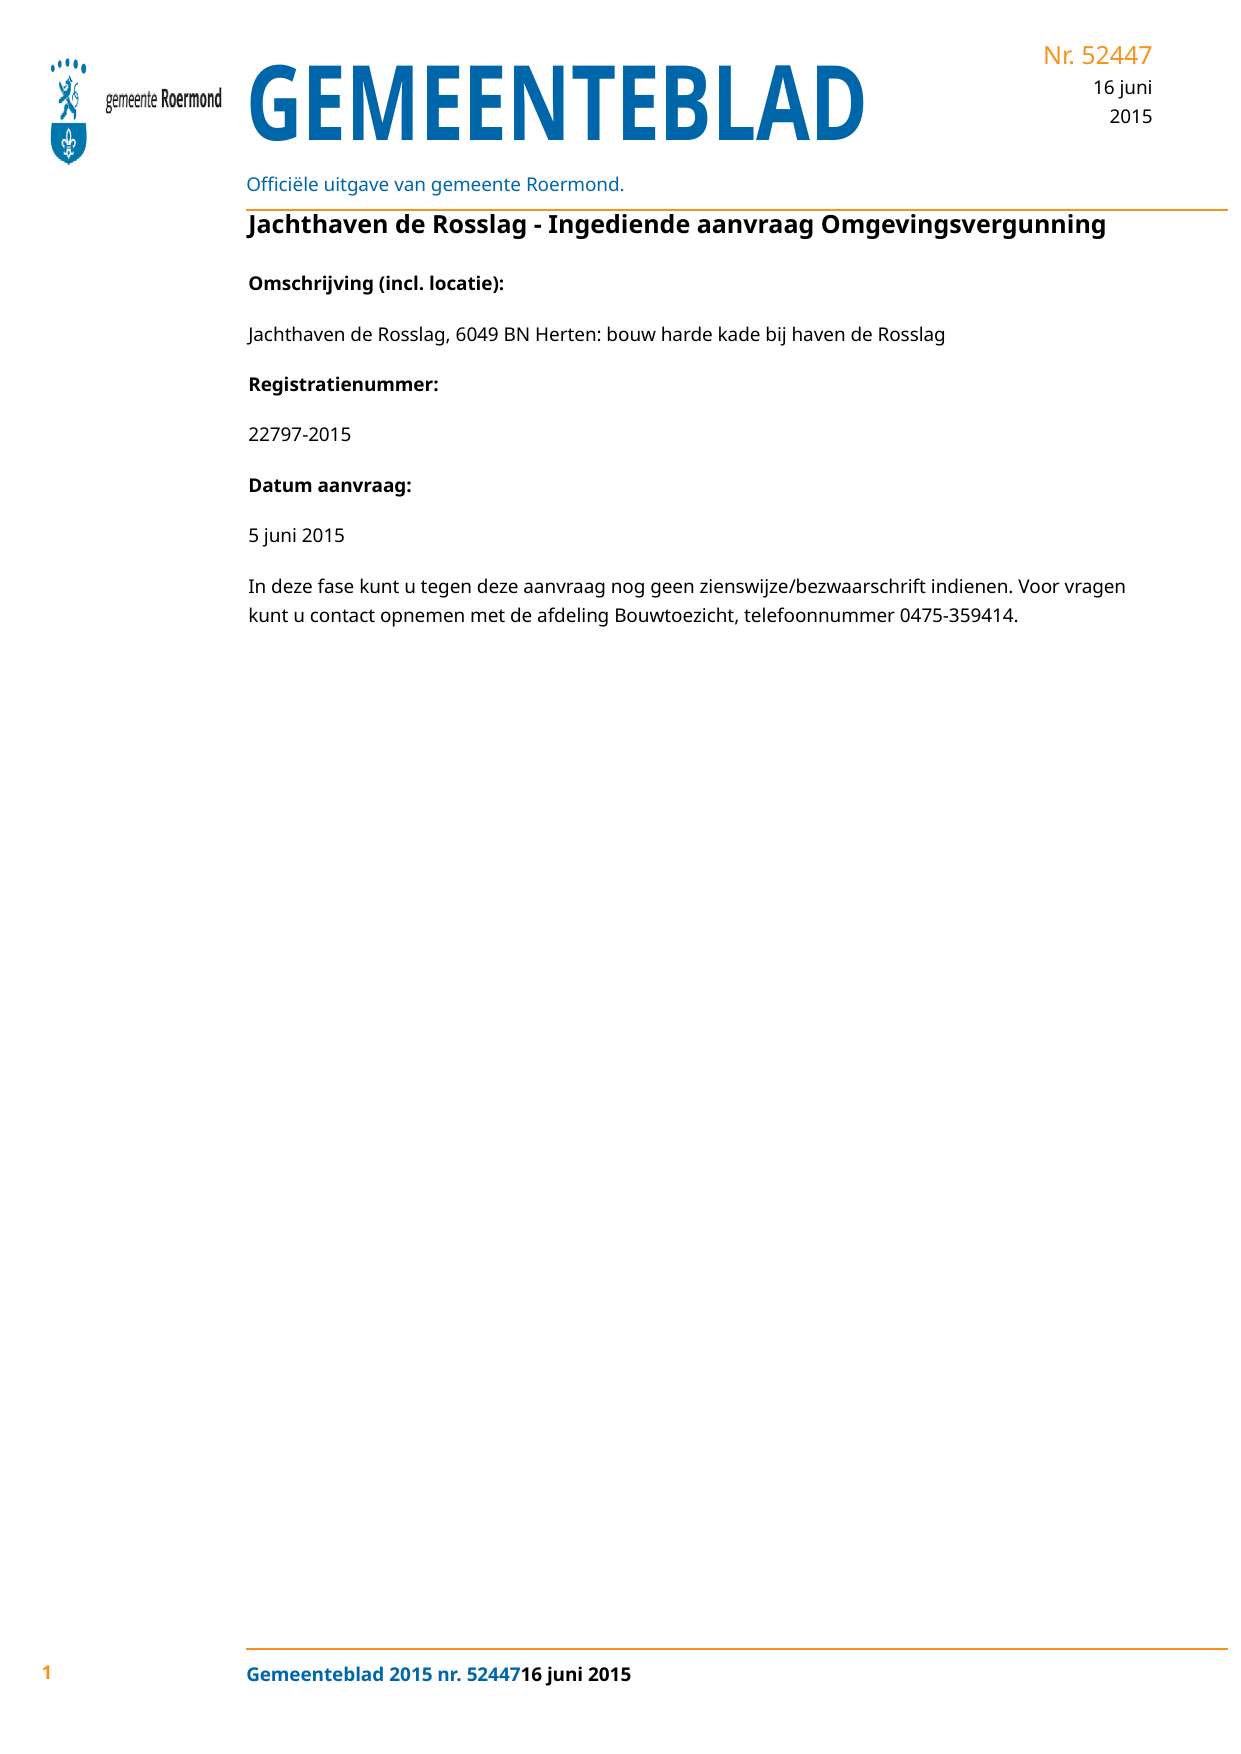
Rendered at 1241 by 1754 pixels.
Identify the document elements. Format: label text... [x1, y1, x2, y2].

picture [41, 47, 231, 172]
text Omschrijving (incl. locatie): [248, 270, 1152, 296]
text 22797-2015 [248, 422, 1152, 447]
text 5 juni 2015 [248, 522, 1152, 548]
text Jachthaven de Rosslag - Ingediende aanvraag Omgevingsvergunning [248, 211, 1152, 241]
text Datum aanvraag: [248, 472, 1152, 498]
text Jachthaven de Rosslag, 6049 BN Herten: bouw harde kade bij haven de Rosslag [248, 321, 1152, 346]
text Registratienummer: [248, 371, 1152, 397]
text In deze fase kunt u tegen deze aanvraag nog geen zienswijze/bezwaarschrift indienen. Voor vragen kunt u contact opnemen met de afdeling Bouwtoezicht, telefoonnummer 0475-359414. [248, 573, 1152, 628]
